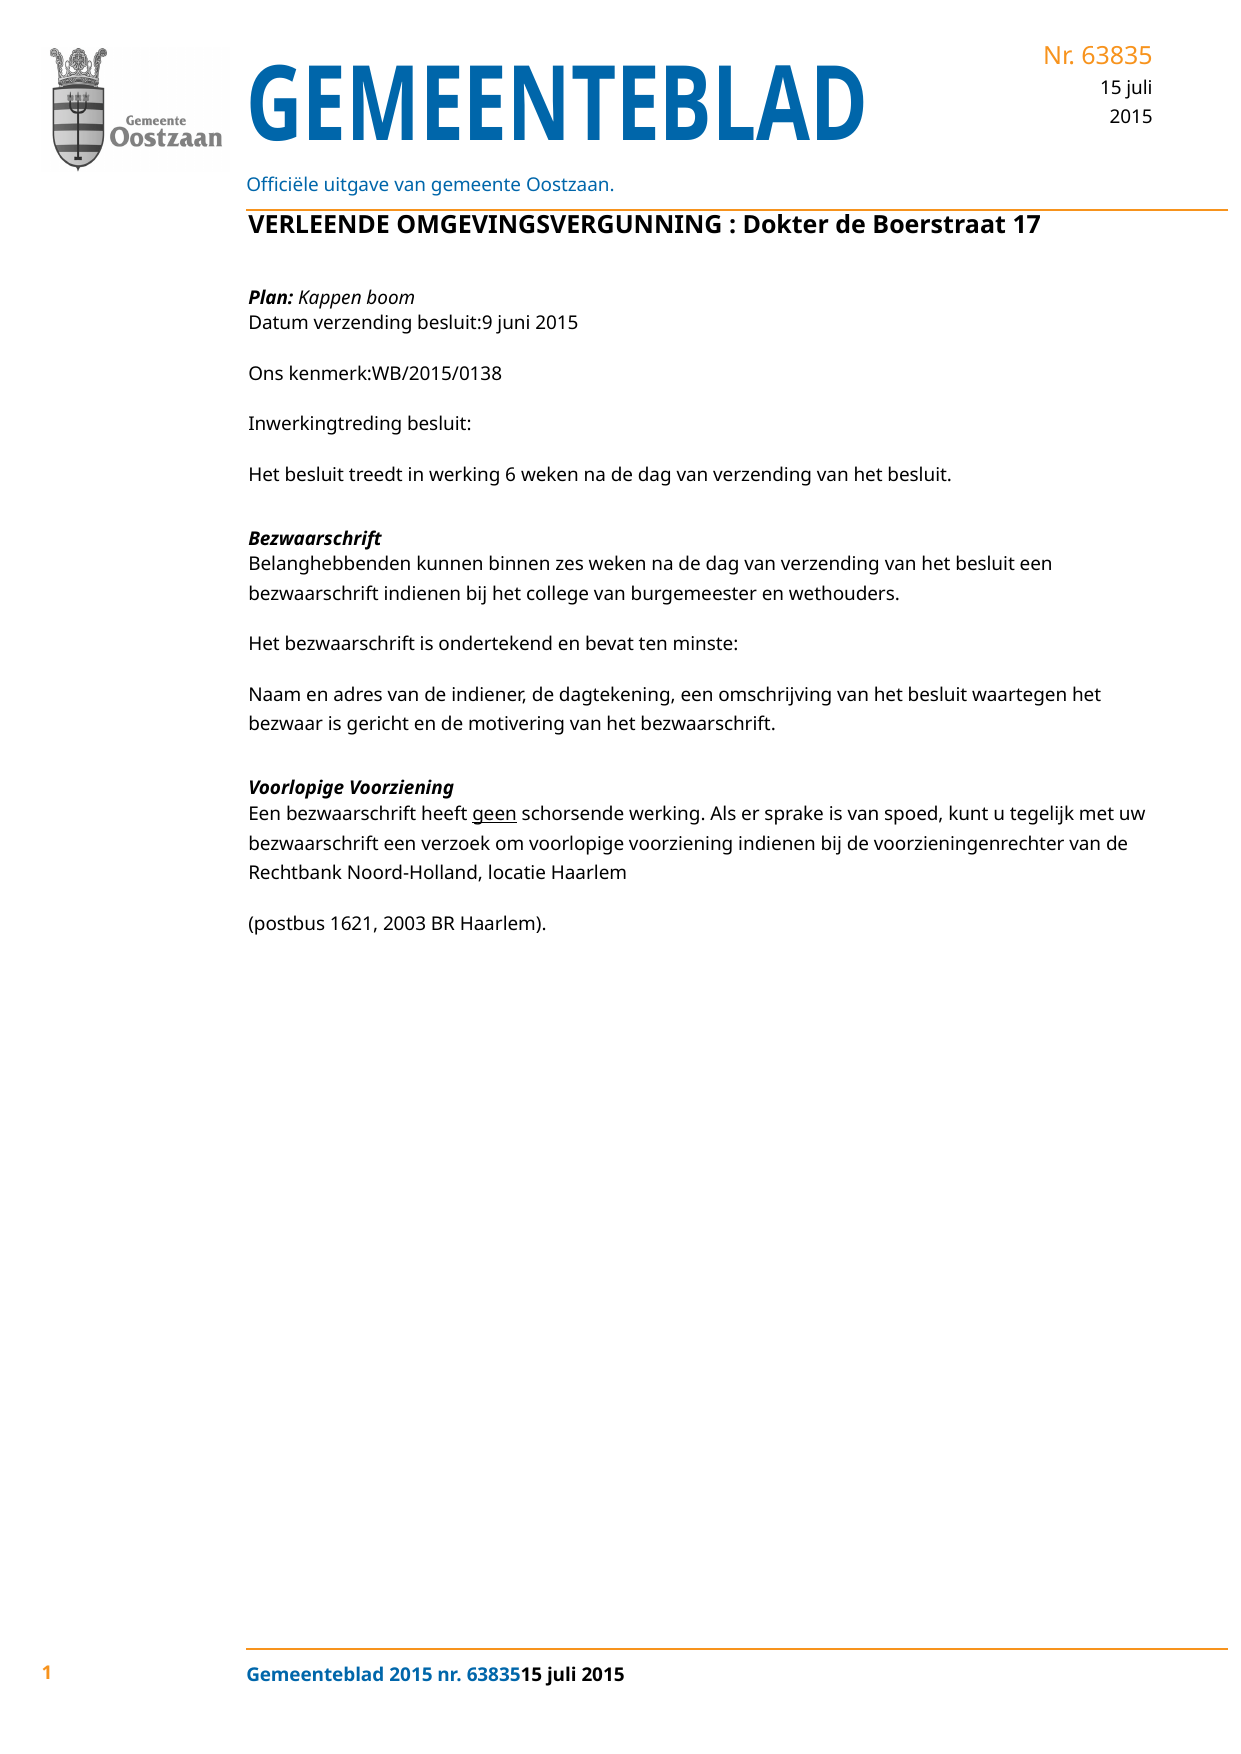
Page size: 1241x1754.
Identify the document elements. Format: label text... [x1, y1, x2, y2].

text (postbus 1621, 2003 BR Haarlem). [248, 910, 1152, 936]
text Bezwaarschrift [248, 525, 1152, 551]
text VERLEENDE OMGEVINGSVERGUNNING : Dokter de Boerstraat 17 [248, 211, 1152, 241]
text Het besluit treedt in werking 6 weken na de dag van verzending van het besluit. [248, 461, 1152, 487]
text Naam en adres van de indiener, de dagtekening, een omschrijving van het besluit waartegen het bezwaar is gericht en de motivering van het bezwaarschrift. [248, 681, 1152, 736]
text Ons kenmerk:WB/2015/0138 [248, 360, 1152, 386]
text Het bezwaarschrift is ondertekend en bevat ten minste: [248, 631, 1152, 656]
text Belanghebbenden kunnen binnen zes weken na de dag van verzending van het besluit een bezwaarschrift indienen bij het college van burgemeester en wethouders. [248, 551, 1152, 606]
text Plan: Kappen boom [248, 284, 1152, 309]
text Datum verzending besluit:9 juni 2015 [248, 309, 1152, 335]
text Voorlopige Voorziening [248, 774, 1152, 800]
text Een bezwaarschrift heeft geen schorsende werking. Als er sprake is van spoed, kunt u tegelijk met uw bezwaarschrift een verzoek om voorlopige voorziening indienen bij de voorzieningenrechter van de Rechtbank Noord-Holland, locatie Haarlem [248, 800, 1152, 885]
text Inwerkingtreding besluit: [248, 410, 1152, 436]
picture [41, 47, 231, 172]
